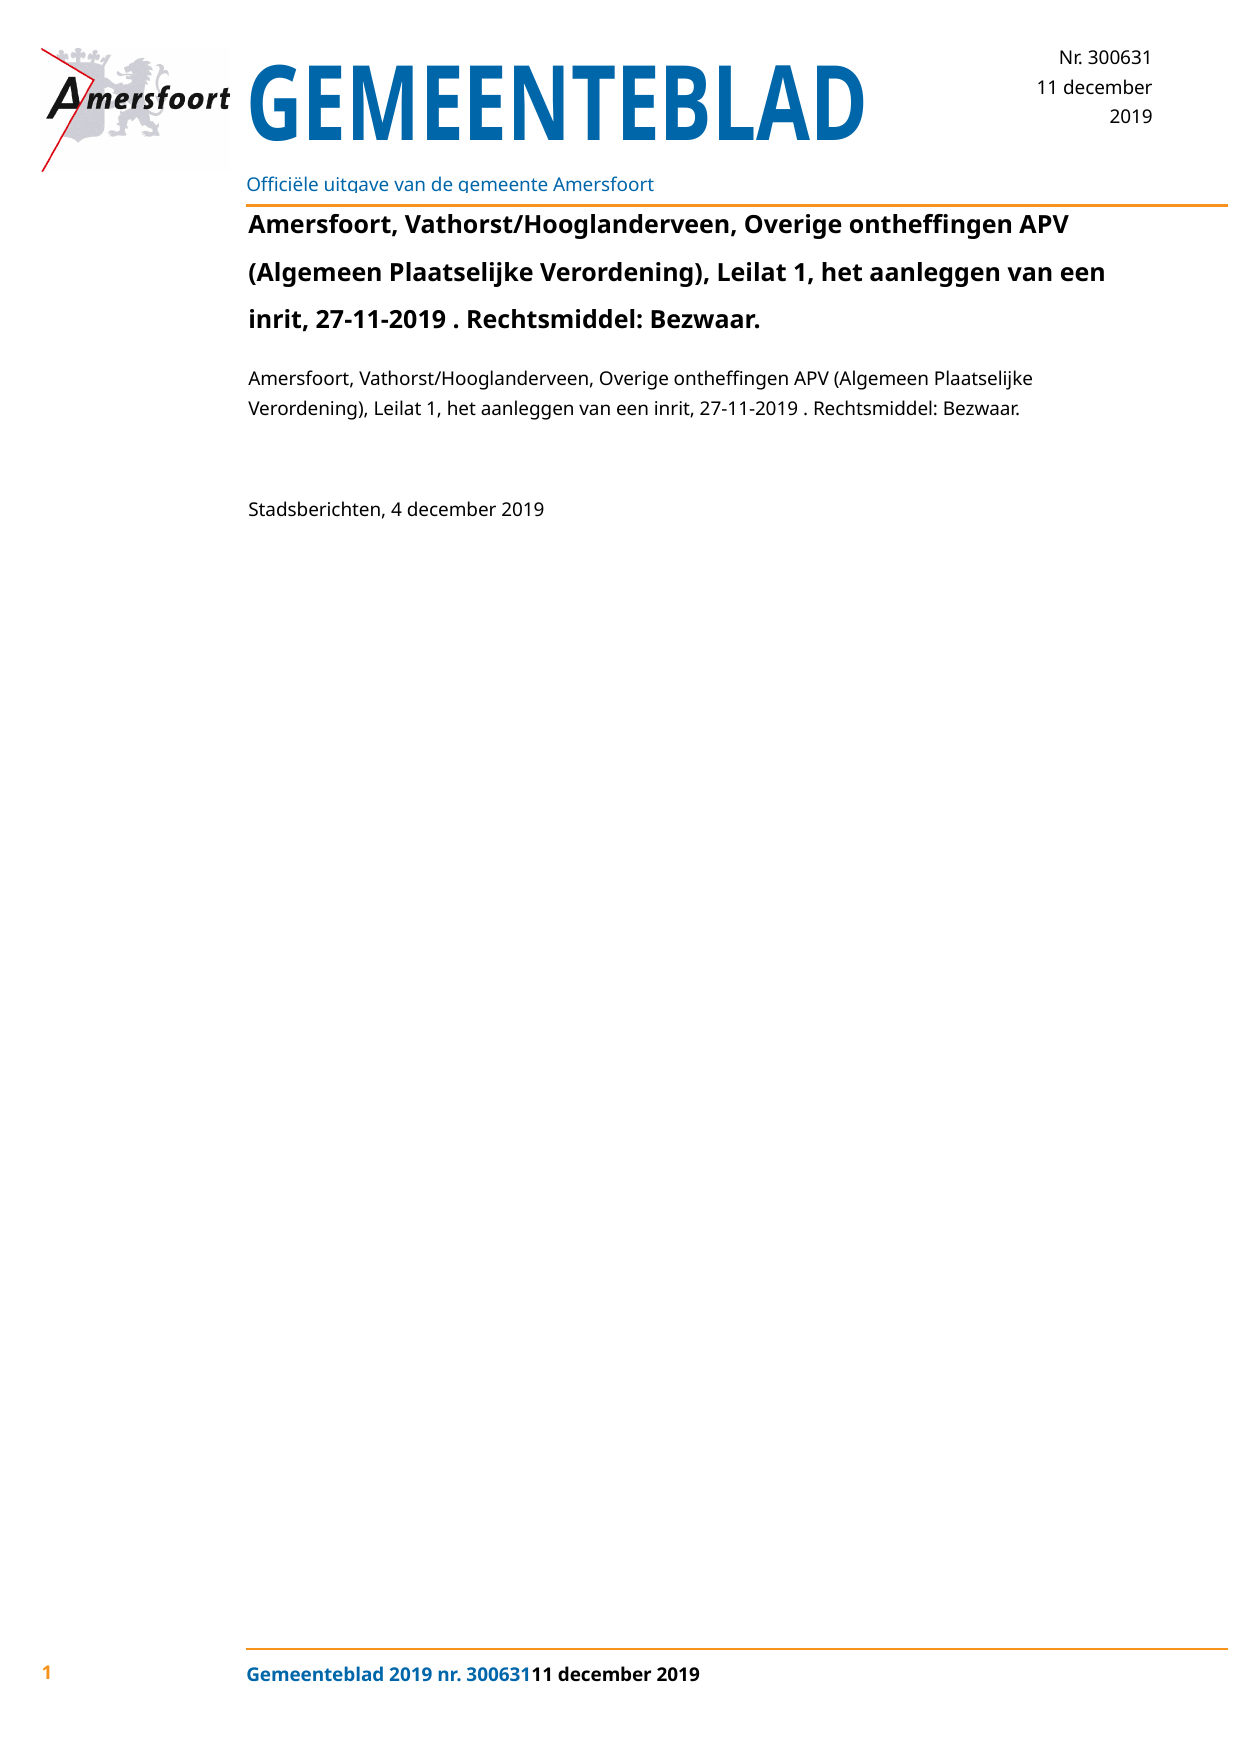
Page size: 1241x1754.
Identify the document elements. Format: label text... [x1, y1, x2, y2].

text Amersfoort, Vathorst/Hooglanderveen, Overige ontheffingen APV (Algemeen Plaatselijke Verordening), Leilat 1, het aanleggen van een inrit, 27-11-2019 . Rechtsmiddel: Bezwaar. [248, 207, 1152, 336]
picture [41, 47, 231, 172]
text Amersfoort, Vathorst/Hooglanderveen, Overige ontheffingen APV (Algemeen Plaatselijke Verordening), Leilat 1, het aanleggen van een inrit, 27-11-2019 . Rechtsmiddel: Bezwaar. [248, 366, 1152, 421]
text Stadsberichten, 4 december 2019 [248, 496, 1152, 522]
